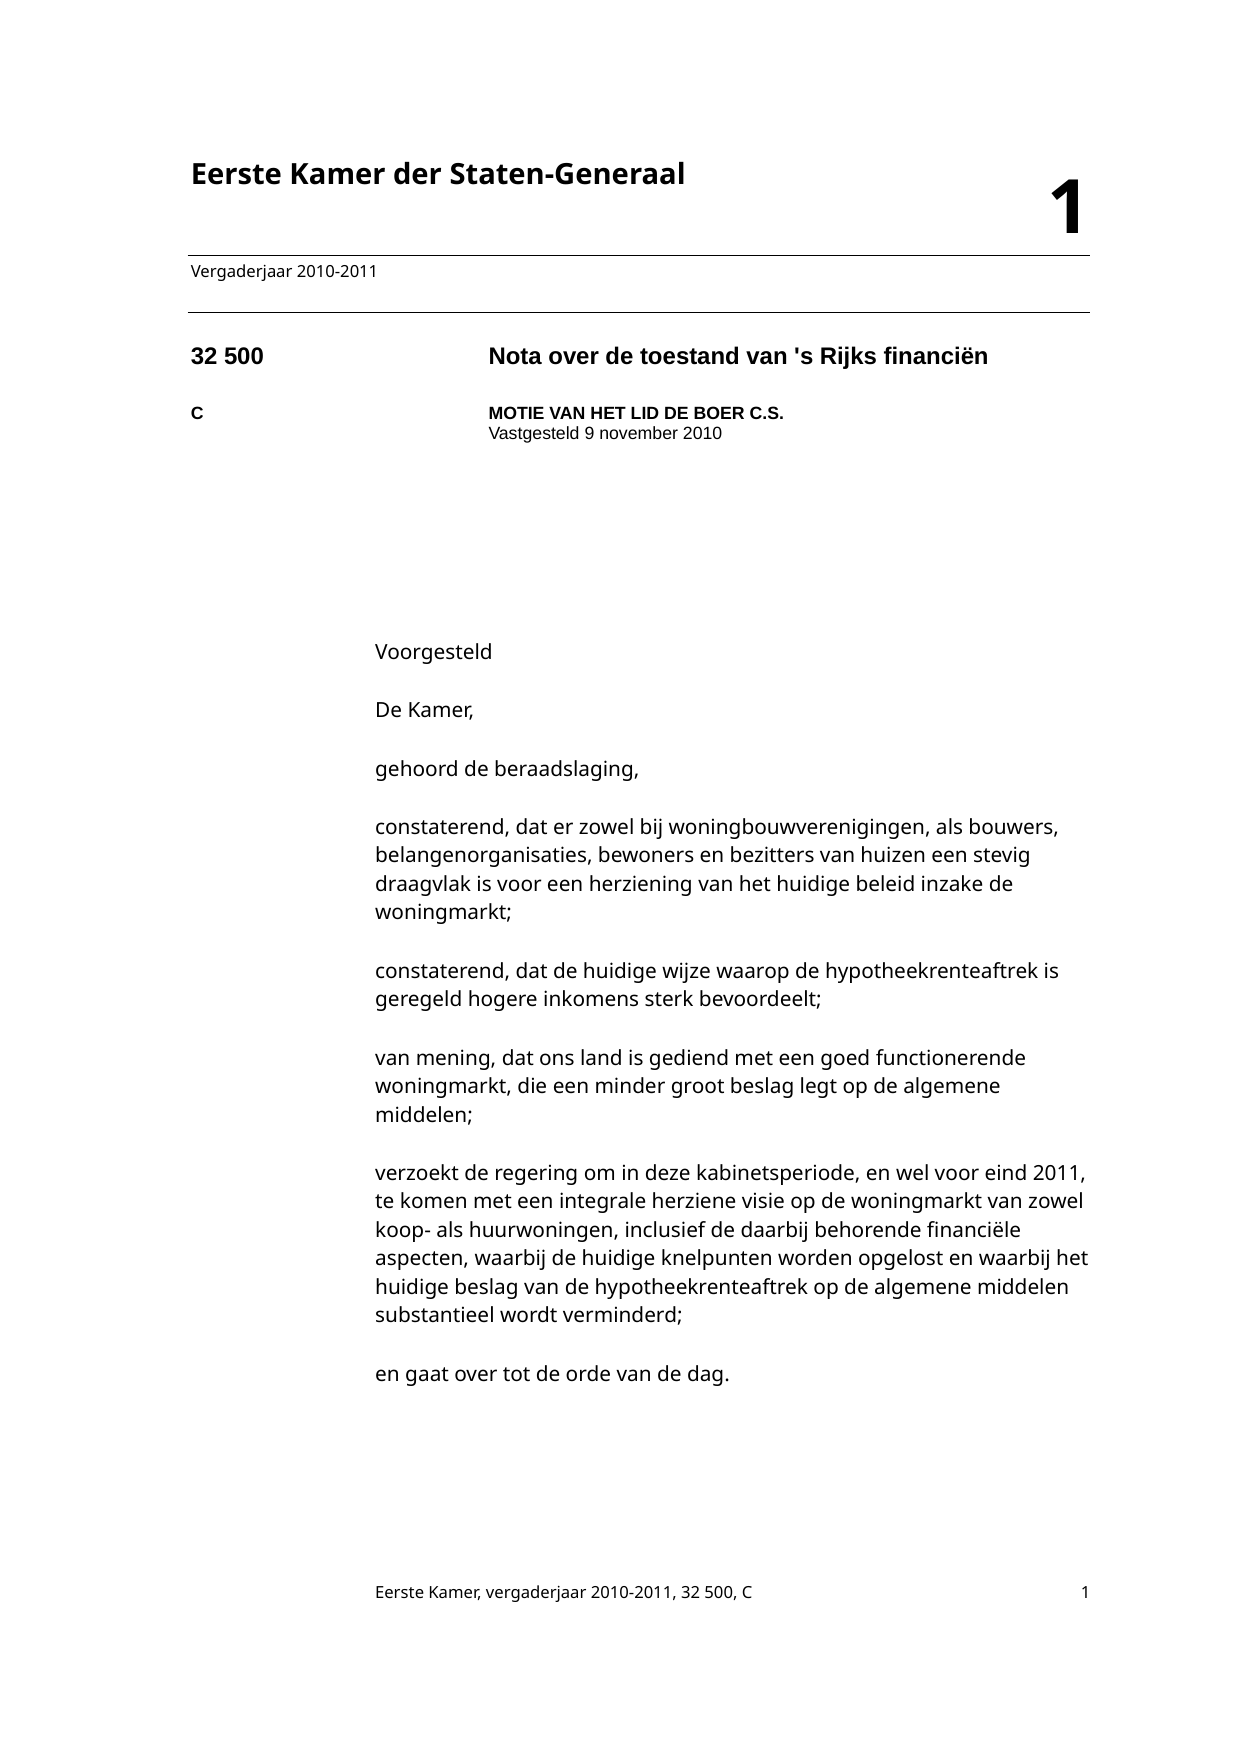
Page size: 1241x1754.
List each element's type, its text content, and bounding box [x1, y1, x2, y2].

table_cell [485, 256, 1090, 312]
table_cell C [188, 399, 485, 518]
table_cell 32 500 [188, 339, 485, 399]
text en gaat over tot de orde van de dag. [375, 1359, 1090, 1387]
text constaterend, dat er zowel bij woningbouwverenigingen, als bouwers, belangenorganisaties, bewoners en bezitters van huizen een stevig draagvlak is voor een herziening van het huidige beleid inzake de woningmarkt; [375, 812, 1090, 926]
text Voorgesteld [375, 637, 1090, 665]
table_cell [188, 313, 485, 339]
table_cell Vergaderjaar 2010-2011 [188, 256, 485, 312]
table_header 1 [910, 150, 1090, 255]
table_cell [485, 313, 1090, 339]
text verzoekt de regering om in deze kabinetsperiode, en wel voor eind 2011, te komen met een integrale herziene visie op de woningmarkt van zowel koop- als huurwoningen, inclusief de daarbij behorende financiële aspecten, waarbij de huidige knelpunten worden opgelost en waarbij het huidige beslag van de hypotheekrenteaftrek op de algemene middelen substantieel wordt verminderd; [375, 1158, 1090, 1329]
text van mening, dat ons land is gediend met een goed functionerende woningmarkt, die een minder groot beslag legt op de algemene middelen; [375, 1043, 1090, 1128]
table_cell MOTIE VAN HET LID DE BOER C.S. Vastgesteld 9 november 2010 [485, 399, 1090, 518]
table_cell Nota over de toestand van 's Rijks financiën [485, 339, 1090, 399]
text constaterend, dat de huidige wijze waarop de hypotheekrenteaftrek is geregeld hogere inkomens sterk bevoordeelt; [375, 956, 1090, 1013]
text gehoord de beraadslaging, [375, 754, 1090, 782]
text De Kamer, [375, 695, 1090, 724]
table_header Eerste Kamer der Staten-Generaal [188, 150, 909, 255]
